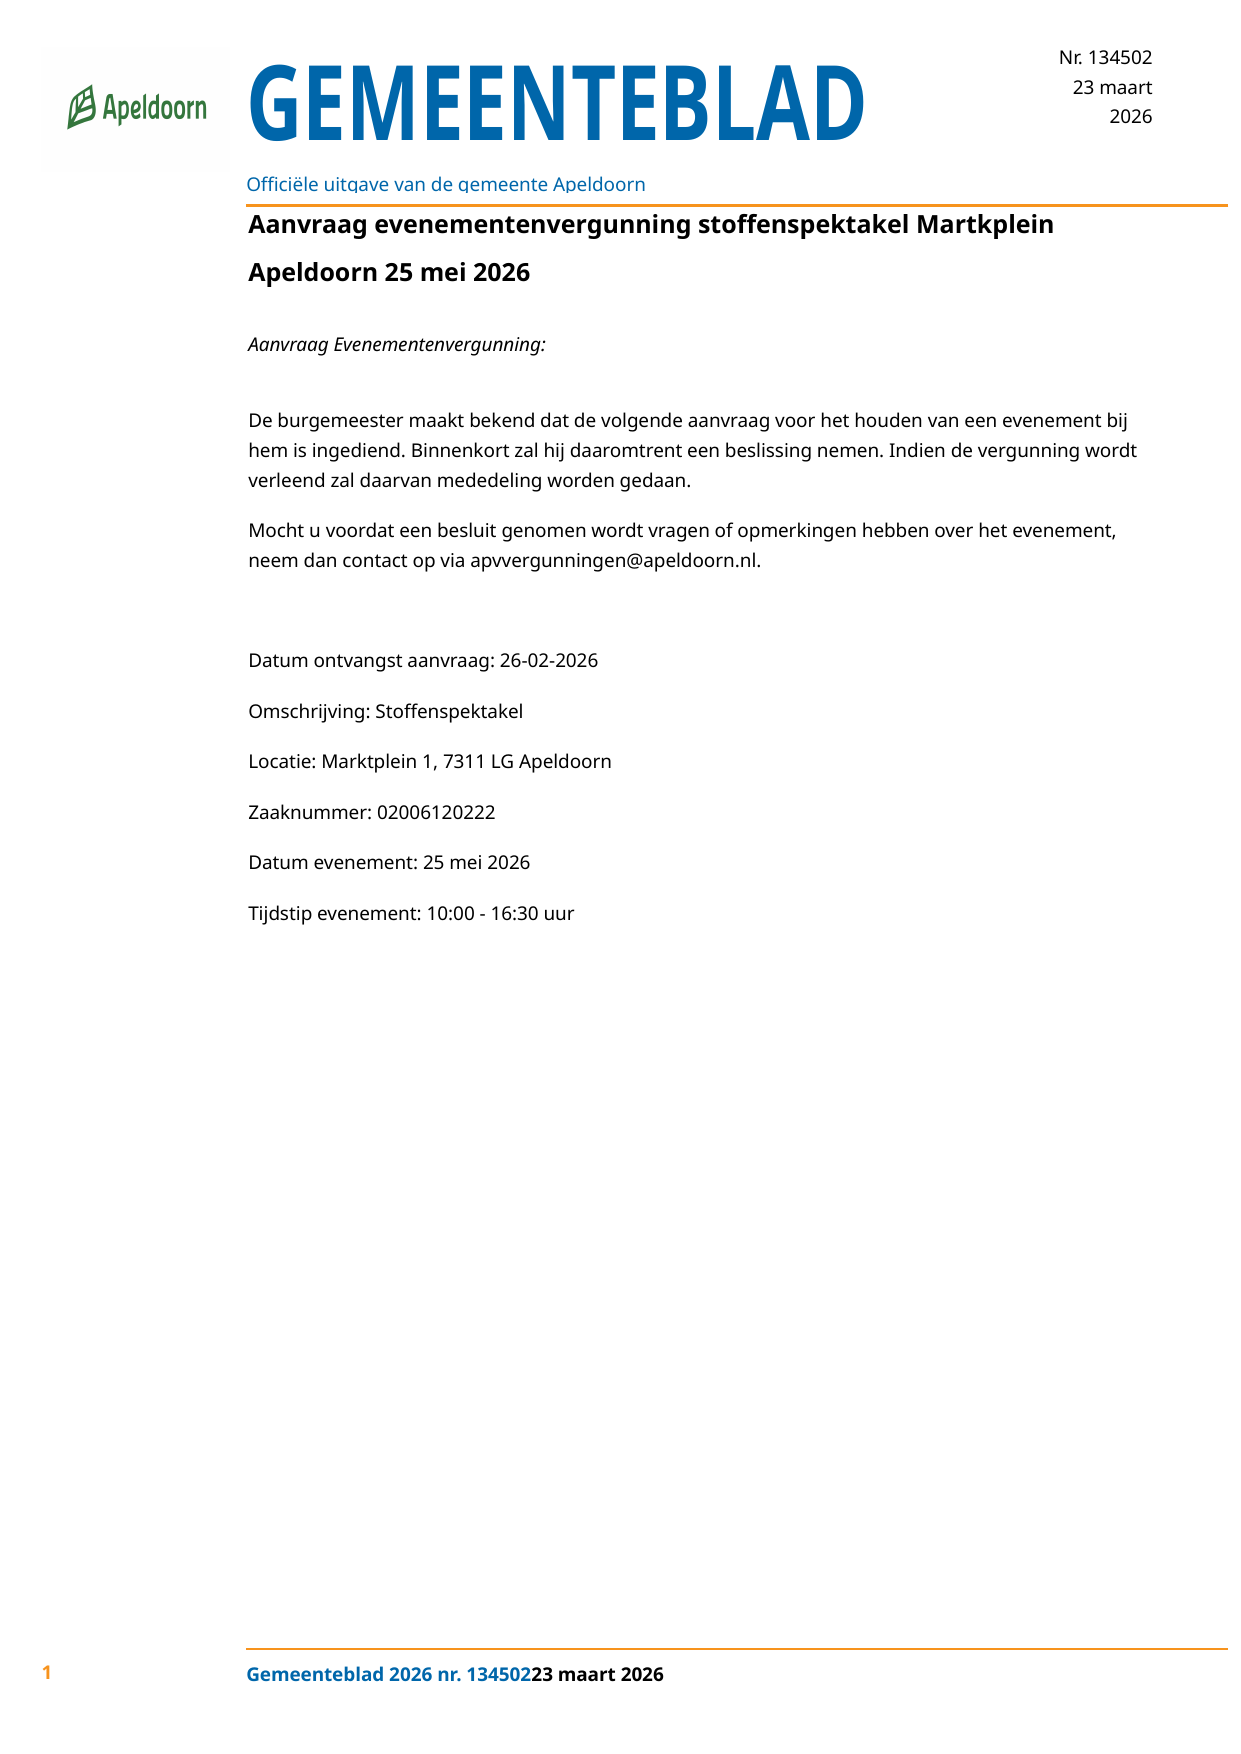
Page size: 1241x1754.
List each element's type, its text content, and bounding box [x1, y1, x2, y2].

text Tijdstip evenement: 10:00 - 16:30 uur [248, 900, 1152, 925]
text Aanvraag evenementenvergunning stoffenspektakel Martkplein Apeldoorn 25 mei 2026 [248, 207, 1152, 288]
text Omschrijving: Stoffenspektakel [248, 698, 1152, 724]
picture [41, 47, 231, 172]
text Datum evenement: 25 mei 2026 [248, 849, 1152, 875]
text Locatie: Marktplein 1, 7311 LG Apeldoorn [248, 748, 1152, 774]
text Datum ontvangst aanvraag: 26-02-2026 [248, 648, 1152, 673]
text De burgemeester maakt bekend dat de volgende aanvraag voor het houden van een evenement bij hem is ingediend. Binnenkort zal hij daaromtrent een beslissing nemen. Indien de vergunning wordt verleend zal daarvan mededeling worden gedaan. [248, 408, 1152, 492]
text Zaaknummer: 02006120222 [248, 799, 1152, 824]
text Mocht u voordat een besluit genomen wordt vragen of opmerkingen hebben over het evenement, neem dan contact op via apvvergunningen@apeldoorn.nl. [248, 517, 1152, 572]
text Aanvraag Evenementenvergunning: [248, 331, 1152, 357]
